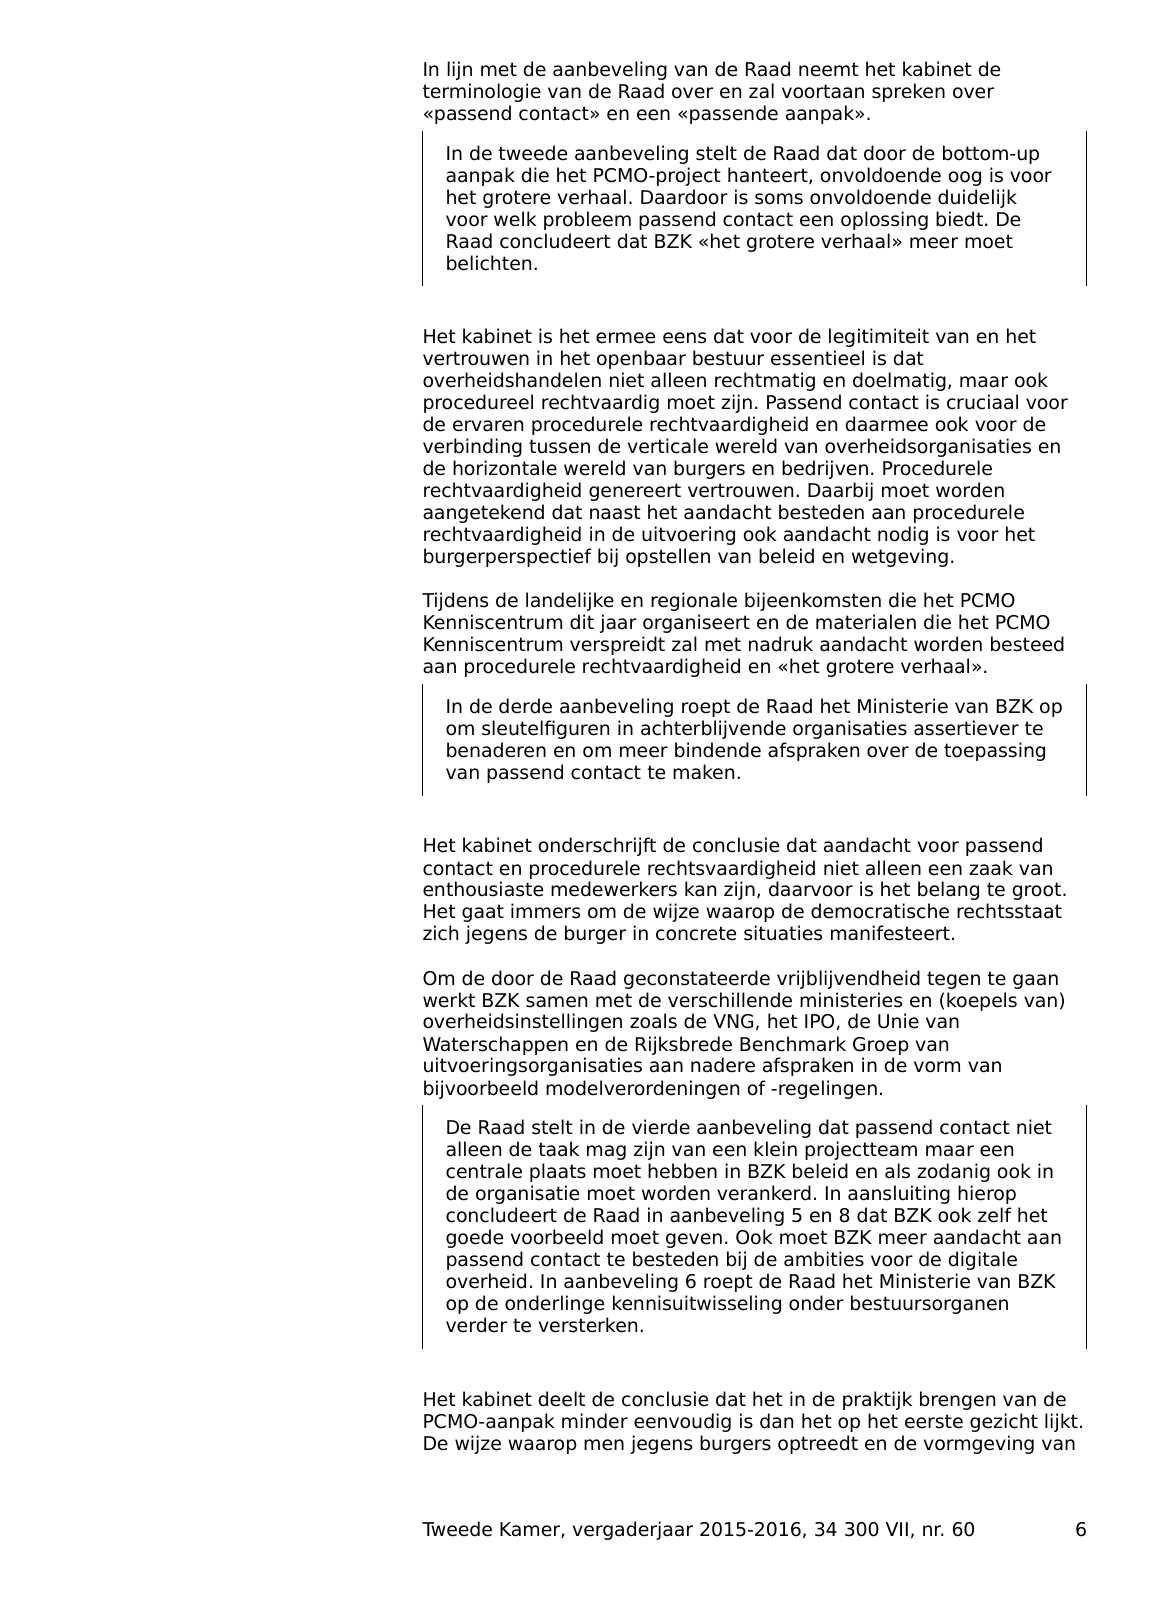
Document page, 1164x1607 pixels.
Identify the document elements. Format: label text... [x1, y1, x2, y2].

table_header De Raad stelt in de vierde aanbeveling dat passend contact niet alleen de taak mag zijn van een klein projectteam maar een centrale plaats moet hebben in BZK beleid en als zodanig ook in de organisatie moet worden verankerd. In aansluiting hierop concludeert de Raad in aanbeveling 5 en 8 dat BZK ook zelf het goede voorbeeld moet geven. Ook moet BZK meer aandacht aan passend contact te besteden bij de ambities voor de digitale overheid. In aanbeveling 6 roept de Raad het Ministerie van BZK op de onderlinge kennisuitwisseling onder bestuursorganen verder te versterken. [423, 1105, 1086, 1349]
text Tijdens de landelijke en regionale bijeenkomsten die het PCMO Kenniscentrum dit jaar organiseert en de materialen die het PCMO Kenniscentrum verspreidt zal met nadruk aandacht worden besteed aan procedurele rechtvaardigheid en «het grotere verhaal». [422, 590, 1087, 678]
table_header In de derde aanbeveling roept de Raad het Ministerie van BZK op om sleutelfiguren in achterblijvende organisaties assertiever te benaderen en om meer bindende afspraken over de toepassing van passend contact te maken. [423, 684, 1086, 796]
text Het kabinet deelt de conclusie dat het in de praktijk brengen van de PCMO-aanpak minder eenvoudig is dan het op het eerste gezicht lijkt. De wijze waarop men jegens burgers optreedt en de vormgeving van [422, 1388, 1087, 1454]
text Het kabinet is het ermee eens dat voor de legitimiteit van en het vertrouwen in het openbaar bestuur essentieel is dat overheidshandelen niet alleen rechtmatig en doelmatig, maar ook procedureel rechtvaardig moet zijn. Passend contact is cruciaal voor de ervaren procedurele rechtvaardigheid en daarmee ook voor de verbinding tussen de verticale wereld van overheidsorganisaties en de horizontale wereld van burgers en bedrijven. Procedurele rechtvaardigheid genereert vertrouwen. Daarbij moet worden aangetekend dat naast het aandacht besteden aan procedurele rechtvaardigheid in de uitvoering ook aandacht nodig is voor het burgerperspectief bij opstellen van beleid en wetgeving. [422, 326, 1087, 568]
text In lijn met de aanbeveling van de Raad neemt het kabinet de terminologie van de Raad over en zal voortaan spreken over «passend contact» en een «passende aanpak». [422, 59, 1087, 125]
text Om de door de Raad geconstateerde vrijblijvendheid tegen te gaan werkt BZK samen met de verschillende ministeries en (koepels van) overheidsinstellingen zoals de VNG, het IPO, de Unie van Waterschappen en de Rijksbrede Benchmark Groep van uitvoeringsorganisaties aan nadere afspraken in de vorm van bijvoorbeeld modelverordeningen of -regelingen. [422, 967, 1087, 1099]
table_header In de tweede aanbeveling stelt de Raad dat door de bottom-up aanpak die het PCMO-project hanteert, onvoldoende oog is voor het grotere verhaal. Daardoor is soms onvoldoende duidelijk voor welk probleem passend contact een oplossing biedt. De Raad concludeert dat BZK «het grotere verhaal» meer moet belichten. [423, 131, 1086, 286]
text Het kabinet onderschrijft de conclusie dat aandacht voor passend contact en procedurele rechtsvaardigheid niet alleen een zaak van enthousiaste medewerkers kan zijn, daarvoor is het belang te groot. Het gaat immers om de wijze waarop de democratische rechtsstaat zich jegens de burger in concrete situaties manifesteert. [422, 835, 1087, 945]
